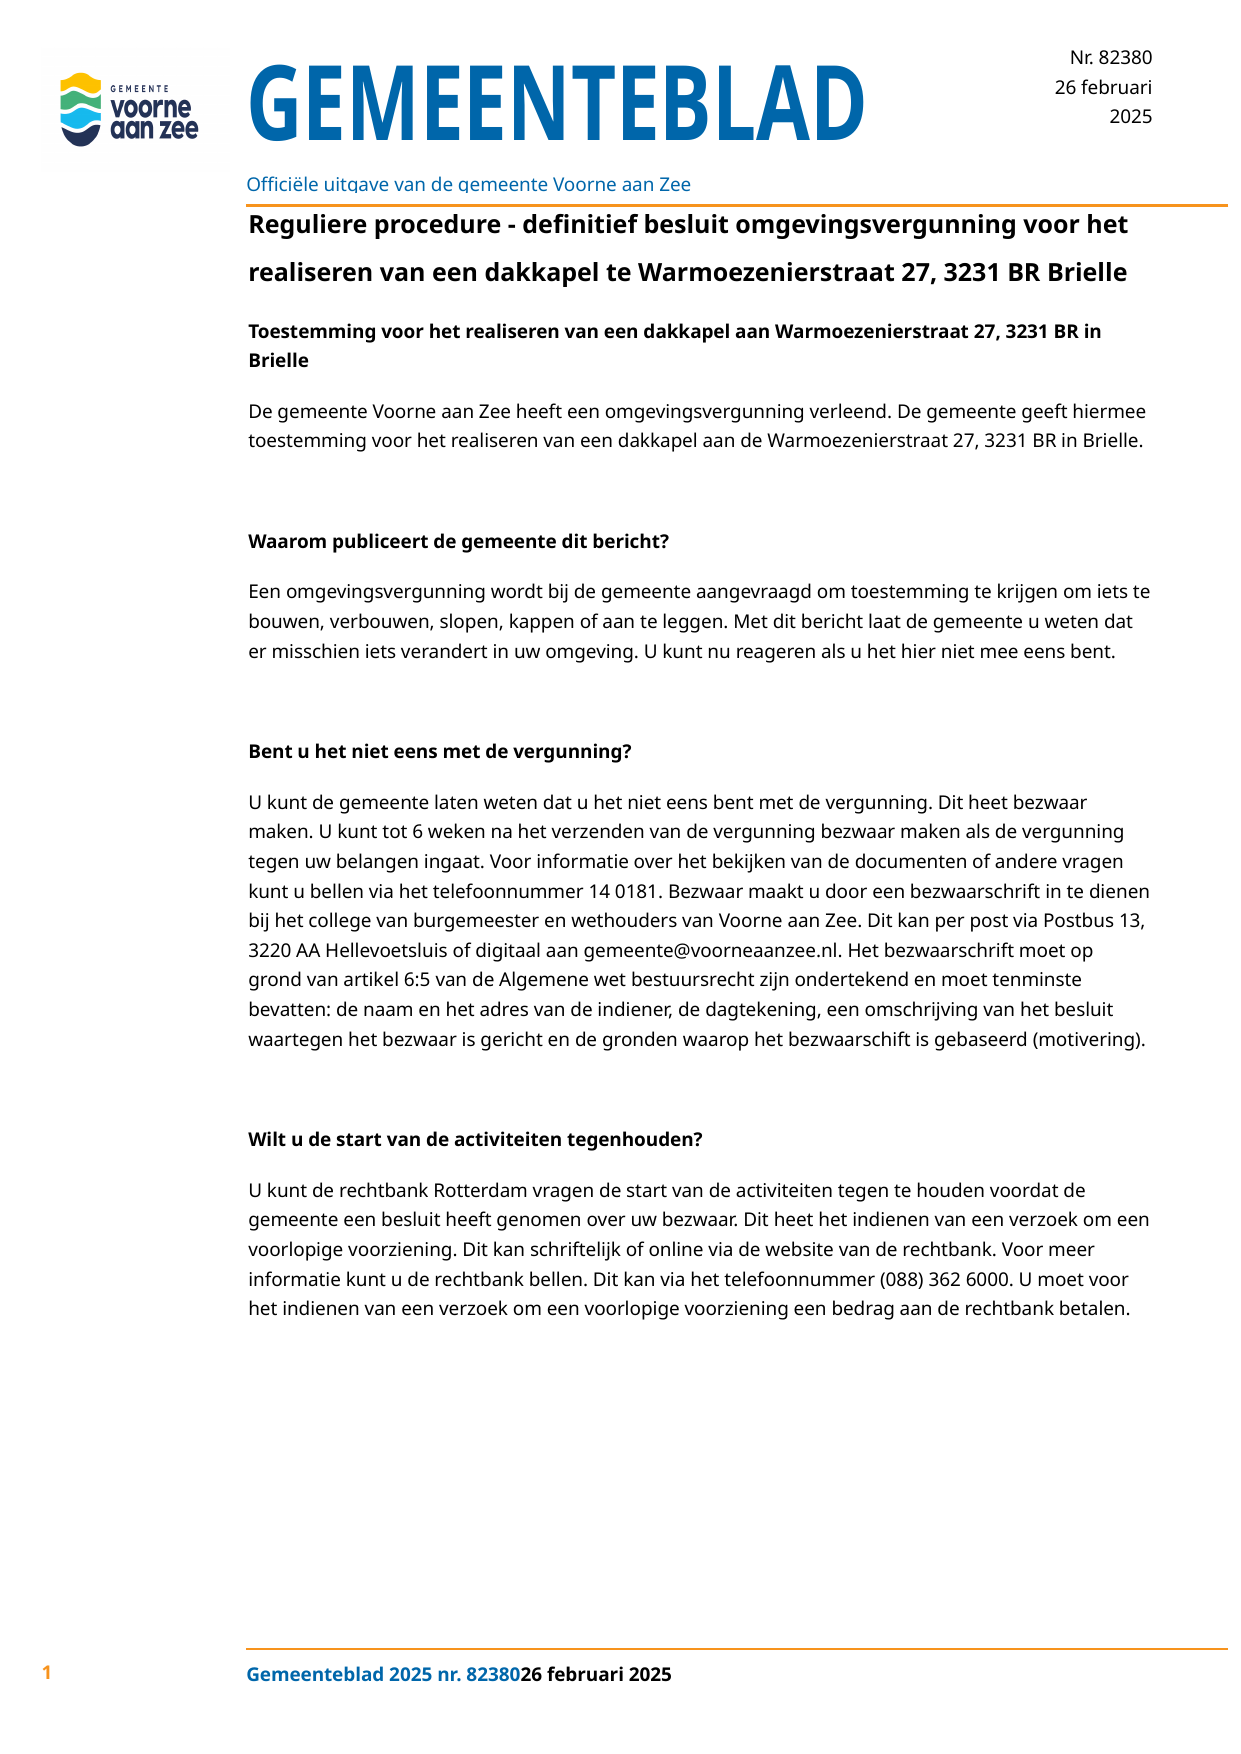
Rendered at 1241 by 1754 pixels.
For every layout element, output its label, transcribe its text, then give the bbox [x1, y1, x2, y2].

text U kunt de rechtbank Rotterdam vragen de start van de activiteiten tegen te houden voordat de gemeente een besluit heeft genomen over uw bezwaar. Dit heet het indienen van een verzoek om een voorlopige voorziening. Dit kan schriftelijk of online via de website van de rechtbank. Voor meer informatie kunt u de rechtbank bellen. Dit kan via het telefoonnummer (088) 362 6000. U moet voor het indienen van een verzoek om een voorlopige voorziening een bedrag aan de rechtbank betalen. [248, 1177, 1152, 1321]
picture [41, 47, 231, 172]
text De gemeente Voorne aan Zee heeft een omgevingsvergunning verleend. De gemeente geeft hiermee toestemming voor het realiseren van een dakkapel aan de Warmoezenierstraat 27, 3231 BR in Brielle. [248, 398, 1152, 453]
text Toestemming voor het realiseren van een dakkapel aan Warmoezenierstraat 27, 3231 BR in Brielle [248, 318, 1152, 373]
text U kunt de gemeente laten weten dat u het niet eens bent met de vergunning. Dit heet bezwaar maken. U kunt tot 6 weken na het verzenden van de vergunning bezwaar maken als de vergunning tegen uw belangen ingaat. Voor informatie over het bekijken van de documenten of andere vragen kunt u bellen via het telefoonnummer 14 0181. Bezwaar maakt u door een bezwaarschrift in te dienen bij het college van burgemeester en wethouders van Voorne aan Zee. Dit kan per post via Postbus 13, 3220 AA Hellevoetsluis of digitaal aan gemeente@voorneaanzee.nl. Het bezwaarschrift moet op grond van artikel 6:5 van de Algemene wet bestuursrecht zijn ondertekend en moet tenminste bevatten: de naam en het adres van de indiener, de dagtekening, een omschrijving van het besluit waartegen het bezwaar is gericht en de gronden waarop het bezwaarschift is gebaseerd (motivering). [248, 789, 1152, 1052]
text Waarom publiceert de gemeente dit bericht? [248, 528, 1152, 554]
text Een omgevingsvergunning wordt bij de gemeente aangevraagd om toestemming te krijgen om iets te bouwen, verbouwen, slopen, kappen of aan te leggen. Met dit bericht laat de gemeente u weten dat er misschien iets verandert in uw omgeving. U kunt nu reageren als u het hier niet mee eens bent. [248, 579, 1152, 664]
text Reguliere procedure - definitief besluit omgevingsvergunning voor het realiseren van een dakkapel te Warmoezenierstraat 27, 3231 BR Brielle [248, 207, 1152, 288]
text Bent u het niet eens met de vergunning? [248, 739, 1152, 764]
text Wilt u de start van de activiteiten tegenhouden? [248, 1127, 1152, 1152]
